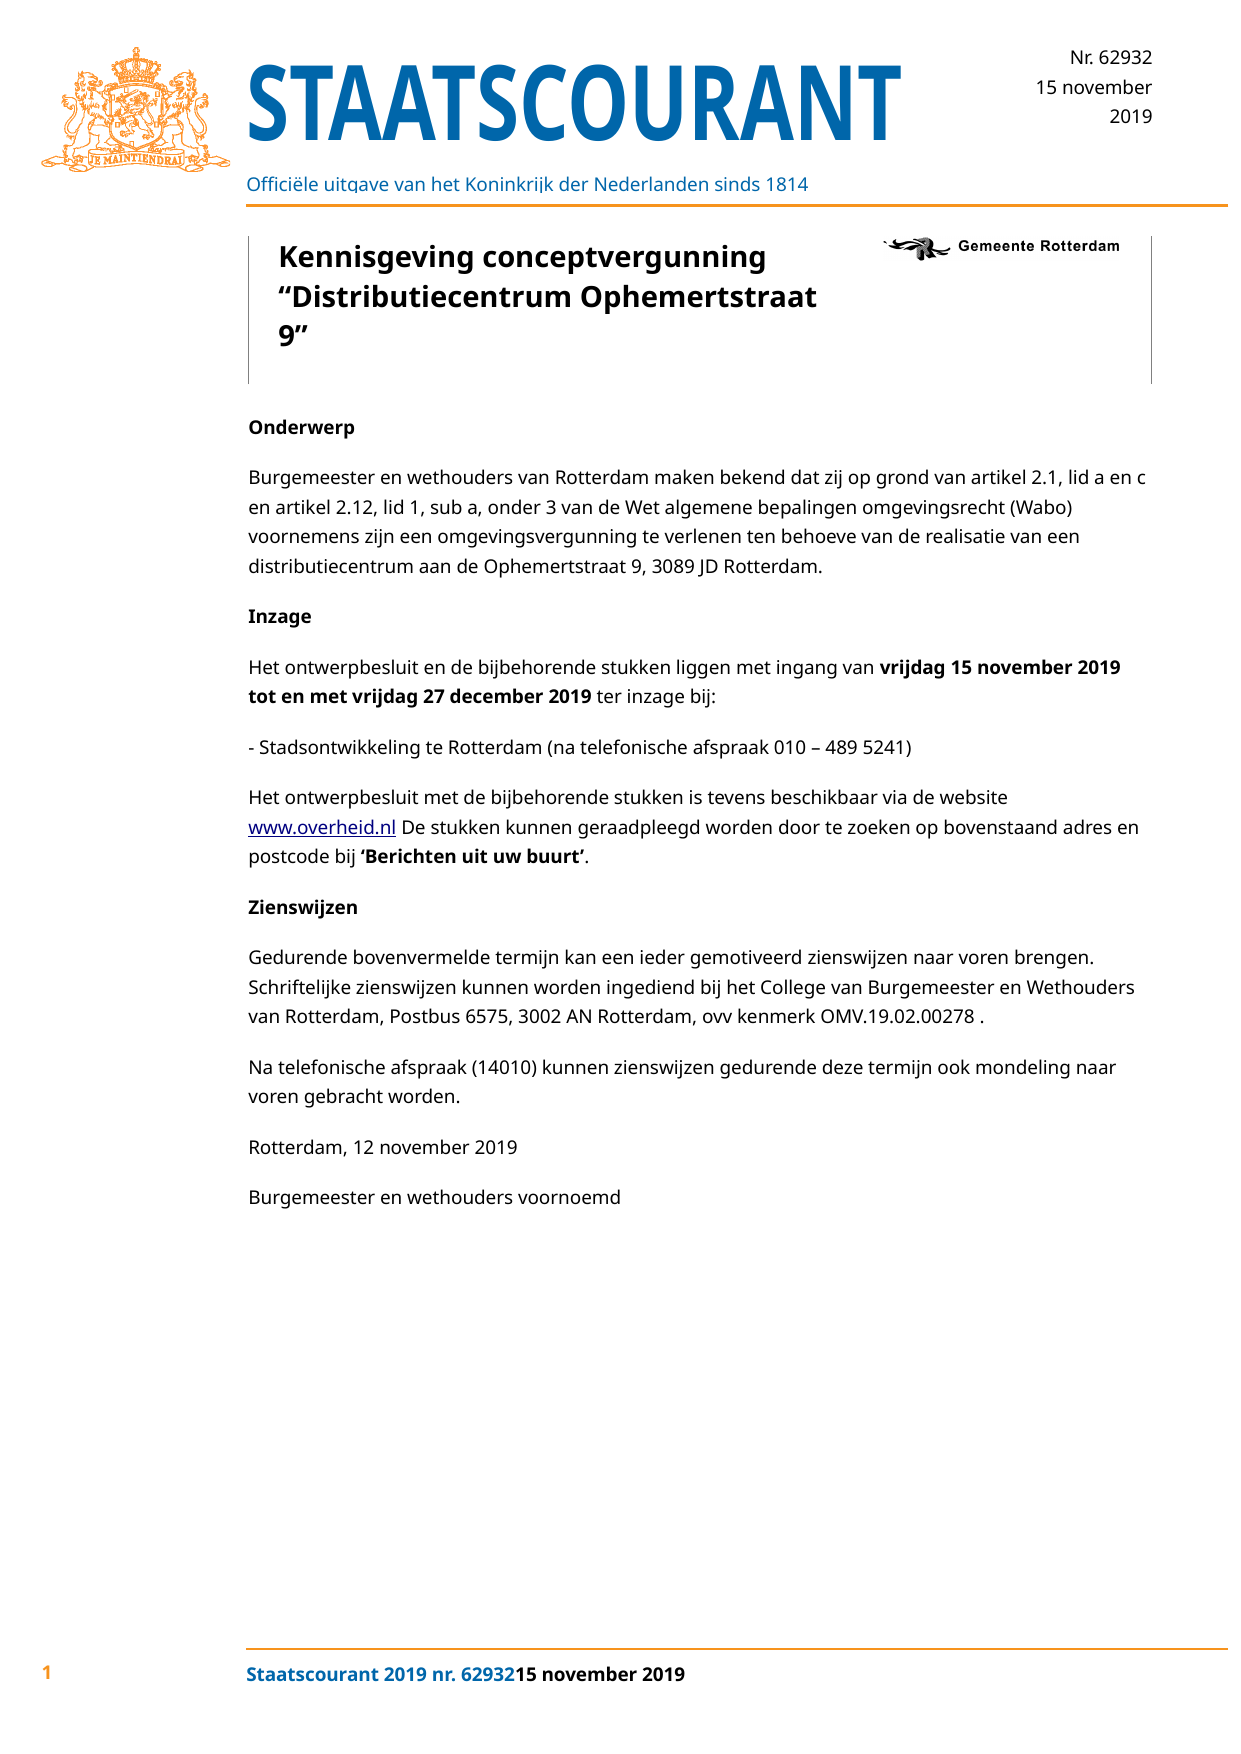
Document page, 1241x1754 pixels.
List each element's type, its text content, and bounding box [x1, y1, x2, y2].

text Gedurende bovenvermelde termijn kan een ieder gemotiveerd zienswijzen naar voren brengen. Schriftelijke zienswijzen kunnen worden ingediend bij het College van Burgemeester en Wethouders van Rotterdam, Postbus 6575, 3002 AN Rotterdam, ovv kenmerk OMV.19.02.00278 . [248, 944, 1152, 1029]
picture [882, 236, 1119, 261]
text Rotterdam, 12 november 2019 [248, 1134, 1152, 1160]
picture [41, 47, 231, 172]
text Burgemeester en wethouders voornoemd [248, 1184, 1152, 1210]
text Het ontwerpbesluit en de bijbehorende stukken liggen met ingang van vrijdag 15 november 2019 tot en met vrijdag 27 december 2019 ter inzage bij: [248, 654, 1152, 709]
text Burgemeester en wethouders van Rotterdam maken bekend dat zij op grond van artikel 2.1, lid a en c en artikel 2.12, lid 1, sub a, onder 3 van de Wet algemene bepalingen omgevingsrecht (Wabo) voornemens zijn een omgevingsvergunning te verlenen ten behoeve van de realisatie van een distributiecentrum aan de Ophemertstraat 9, 3089 JD Rotterdam. [248, 464, 1152, 579]
text Het ontwerpbesluit met de bijbehorende stukken is tevens beschikbaar via de website www.overheid.nl De stukken kunnen geraadpleegd worden door te zoeken op bovenstaand adres en postcode bij ‘Berichten uit uw buurt’. [248, 784, 1152, 869]
table_header Kennisgeving conceptvergunning “Distributiecentrum Ophemertstraat 9” [249, 236, 850, 384]
text Onderwerp [248, 414, 1152, 440]
table_header [850, 236, 1151, 384]
text - Stadsontwikkeling te Rotterdam (na telefonische afspraak 010 – 489 5241) [248, 734, 1152, 760]
text Na telefonische afspraak (14010) kunnen zienswijzen gedurende deze termijn ook mondeling naar voren gebracht worden. [248, 1054, 1152, 1109]
text Inzage [248, 603, 1152, 629]
text Zienswijzen [248, 894, 1152, 920]
